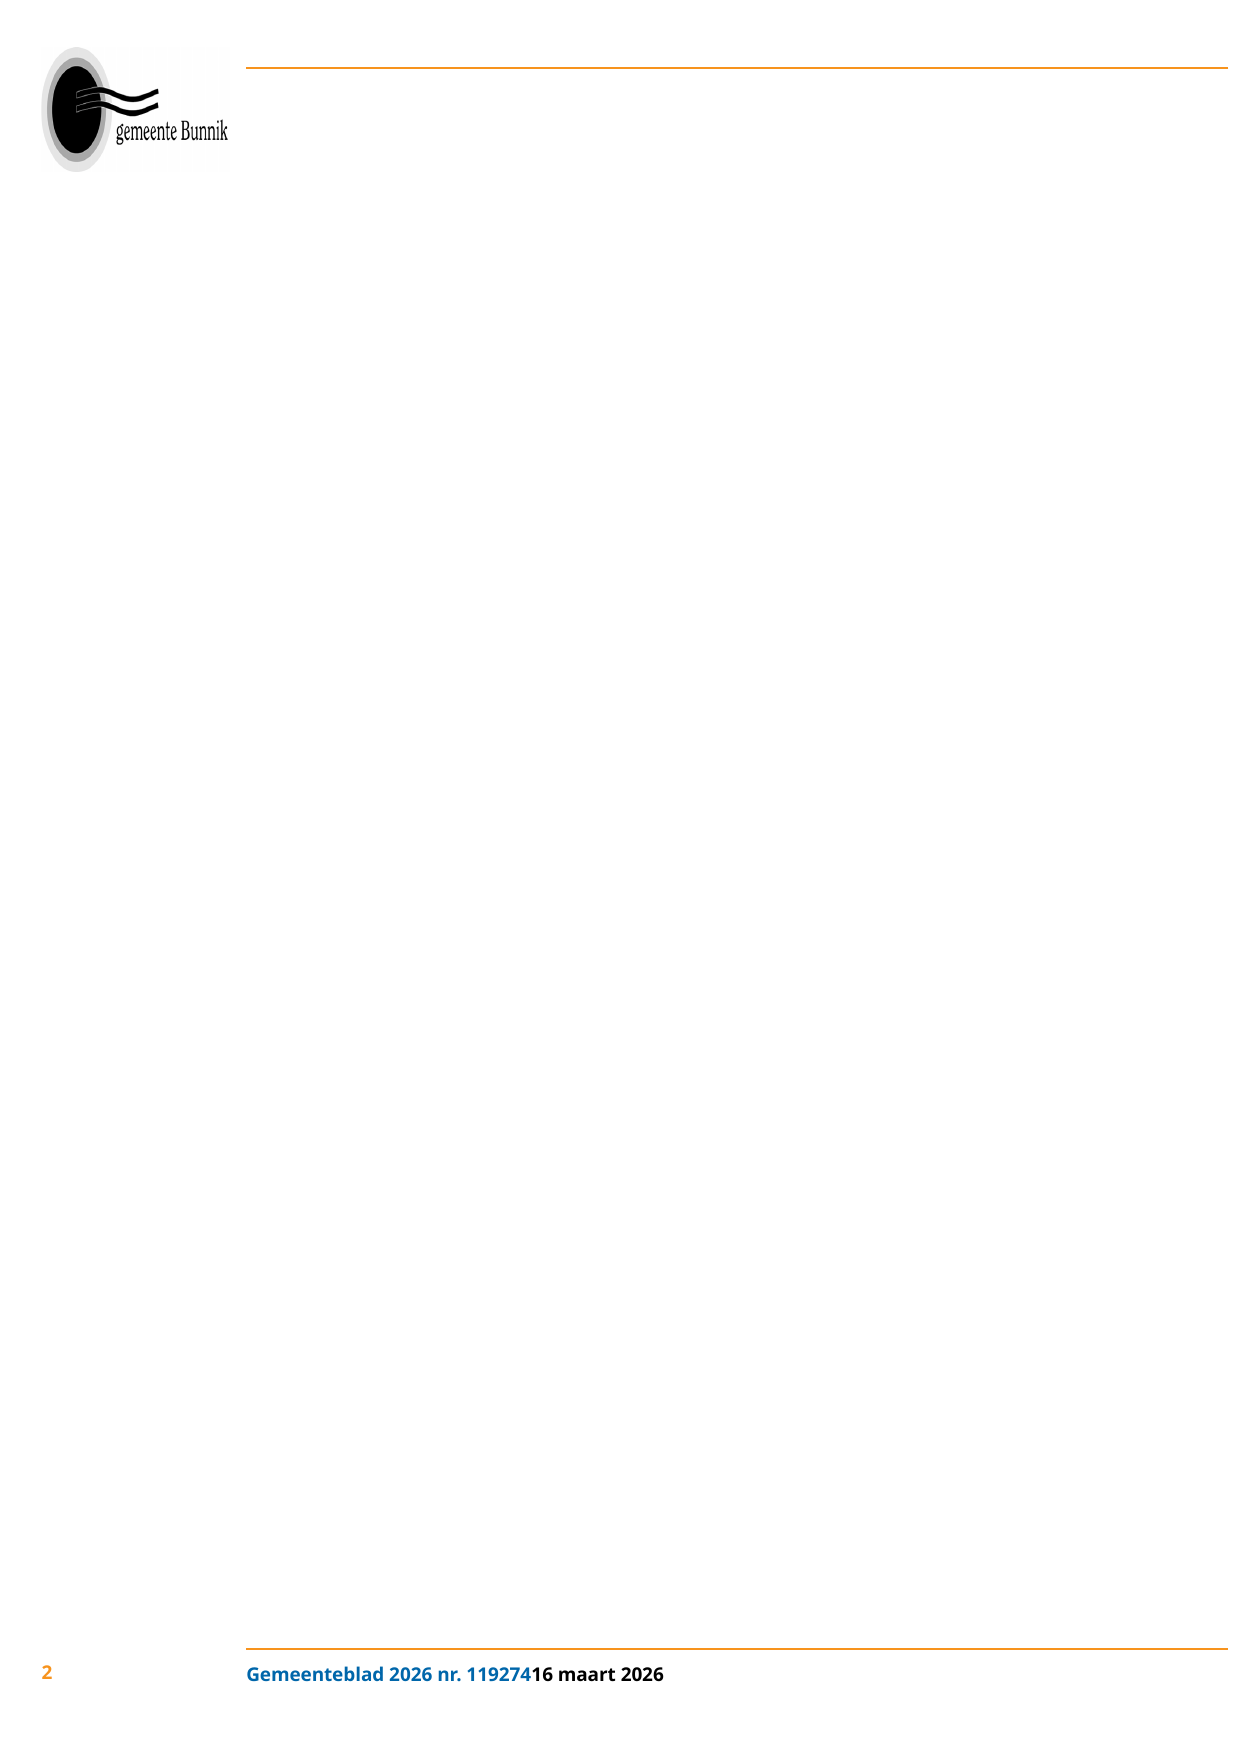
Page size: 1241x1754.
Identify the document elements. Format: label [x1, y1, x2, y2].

picture [41, 47, 231, 172]
